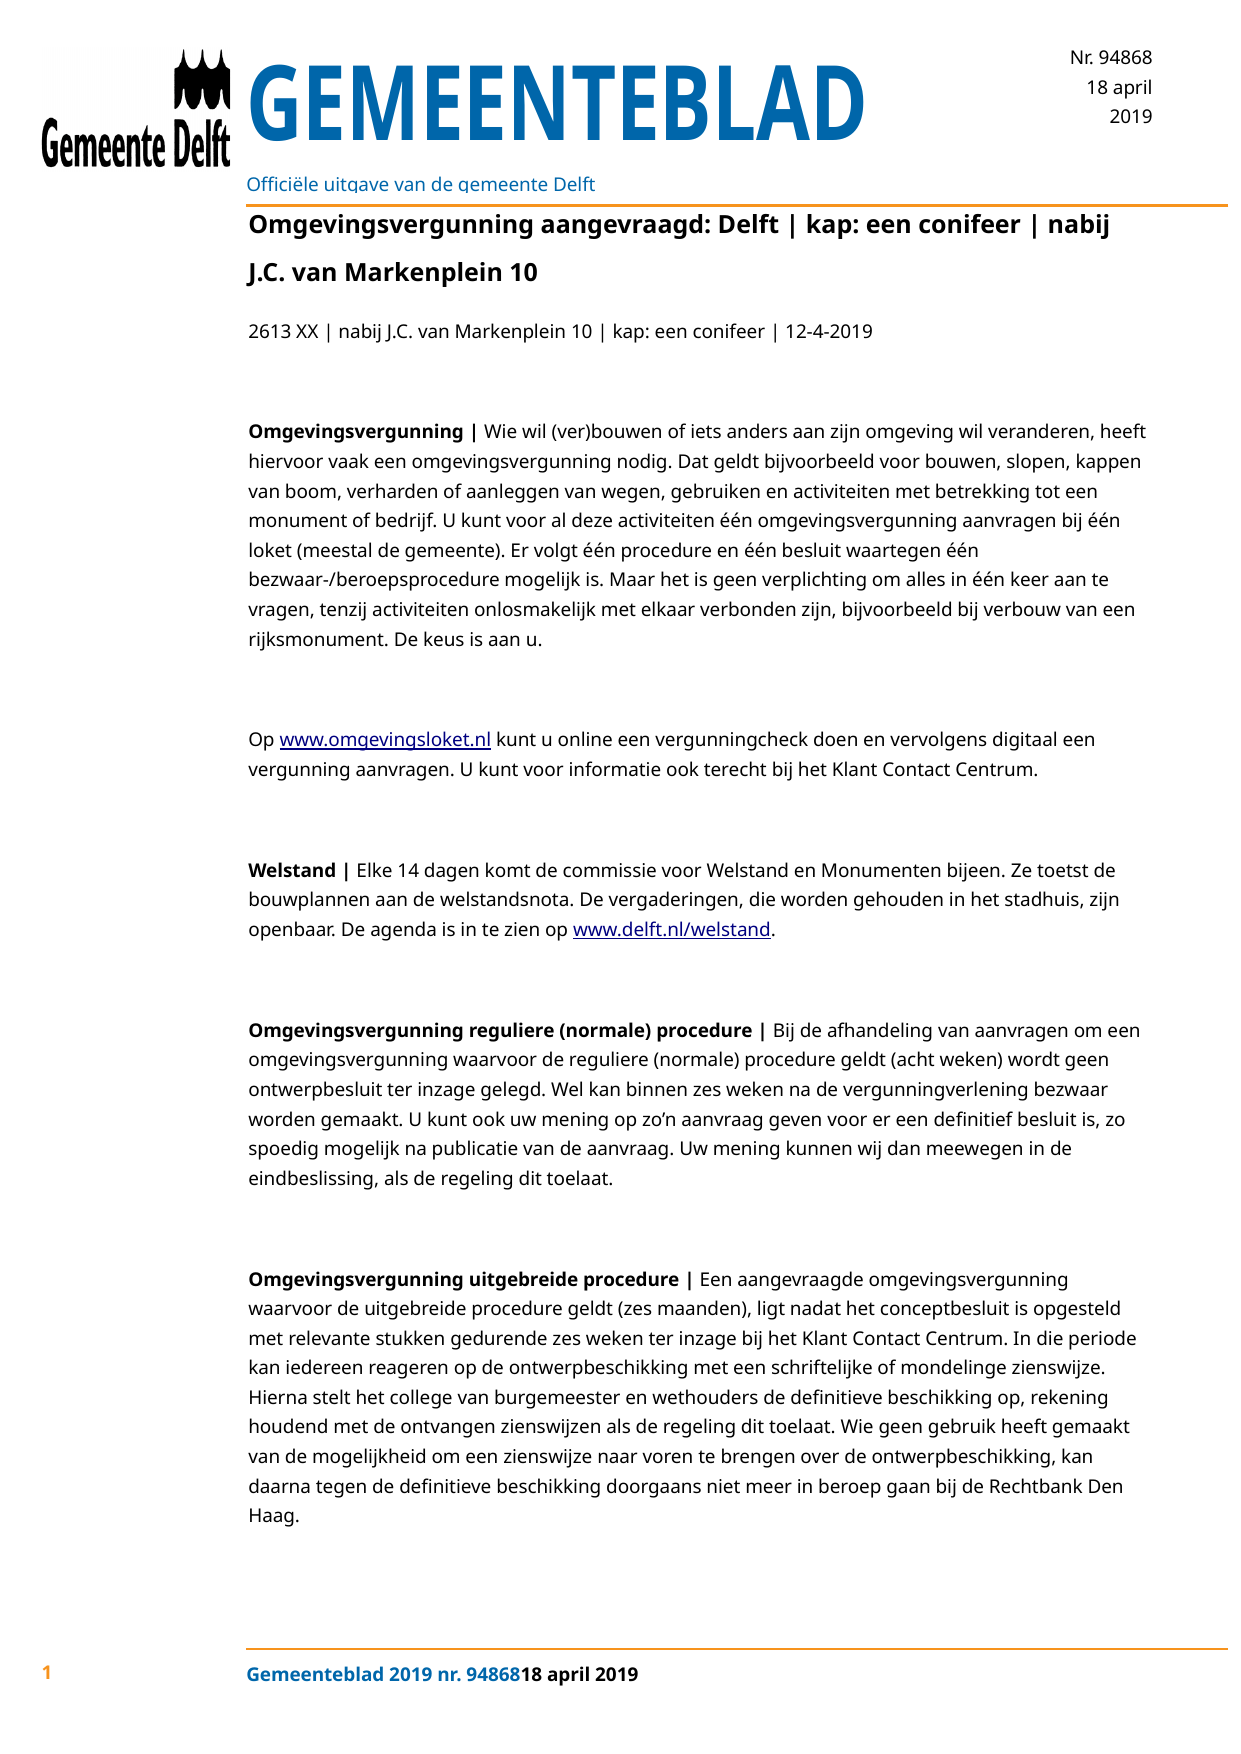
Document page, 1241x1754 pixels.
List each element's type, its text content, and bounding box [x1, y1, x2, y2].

text Op www.omgevingsloket.nl kunt u online een vergunningcheck doen en vervolgens digitaal een vergunning aanvragen. U kunt voor informatie ook terecht bij het Klant Contact Centrum. [248, 727, 1152, 782]
text 2613 XX | nabij J.C. van Markenplein 10 | kap: een conifeer | 12-4-2019 [248, 318, 1152, 344]
text Omgevingsvergunning | Wie wil (ver)bouwen of iets anders aan zijn omgeving wil veranderen, heeft hiervoor vaak een omgevingsvergunning nodig. Dat geldt bijvoorbeeld voor bouwen, slopen, kappen van boom, verharden of aanleggen van wegen, gebruiken en activiteiten met betrekking tot een monument of bedrijf. U kunt voor al deze activiteiten één omgevingsvergunning aanvragen bij één loket (meestal de gemeente). Er volgt één procedure en één besluit waartegen één bezwaar-/beroepsprocedure mogelijk is. Maar het is geen verplichting om alles in één keer aan te vragen, tenzij activiteiten onlosmakelijk met elkaar verbonden zijn, bijvoorbeeld bij verbouw van een rijksmonument. De keus is aan u. [248, 419, 1152, 652]
text Omgevingsvergunning reguliere (normale) procedure | Bij de afhandeling van aanvragen om een omgevingsvergunning waarvoor de reguliere (normale) procedure geldt (acht weken) wordt geen ontwerpbesluit ter inzage gelegd. Wel kan binnen zes weken na de vergunningverlening bezwaar worden gemaakt. U kunt ook uw mening op zo’n aanvraag geven voor er een definitief besluit is, zo spoedig mogelijk na publicatie van de aanvraag. Uw mening kunnen wij dan meewegen in de eindbeslissing, als de regeling dit toelaat. [248, 1017, 1152, 1191]
picture [41, 47, 231, 172]
text Omgevingsvergunning uitgebreide procedure | Een aangevraagde omgevingsvergunning waarvoor de uitgebreide procedure geldt (zes maanden), ligt nadat het conceptbesluit is opgesteld met relevante stukken gedurende zes weken ter inzage bij het Klant Contact Centrum. In die periode kan iedereen reageren op de ontwerpbeschikking met een schriftelijke of mondelinge zienswijze. Hierna stelt het college van burgemeester en wethouders de definitieve beschikking op, rekening houdend met de ontvangen zienswijzen als de regeling dit toelaat. Wie geen gebruik heeft gemaakt van de mogelijkheid om een zienswijze naar voren te brengen over de ontwerpbeschikking, kan daarna tegen de definitieve beschikking doorgaans niet meer in beroep gaan bij de Rechtbank Den Haag. [248, 1266, 1152, 1528]
text Welstand | Elke 14 dagen komt de commissie voor Welstand en Monumenten bijeen. Ze toetst de bouwplannen aan de welstandsnota. De vergaderingen, die worden gehouden in het stadhuis, zijn openbaar. De agenda is in te zien op www.delft.nl/welstand. [248, 857, 1152, 942]
text Omgevingsvergunning aangevraagd: Delft | kap: een conifeer | nabij J.C. van Markenplein 10 [248, 207, 1152, 288]
